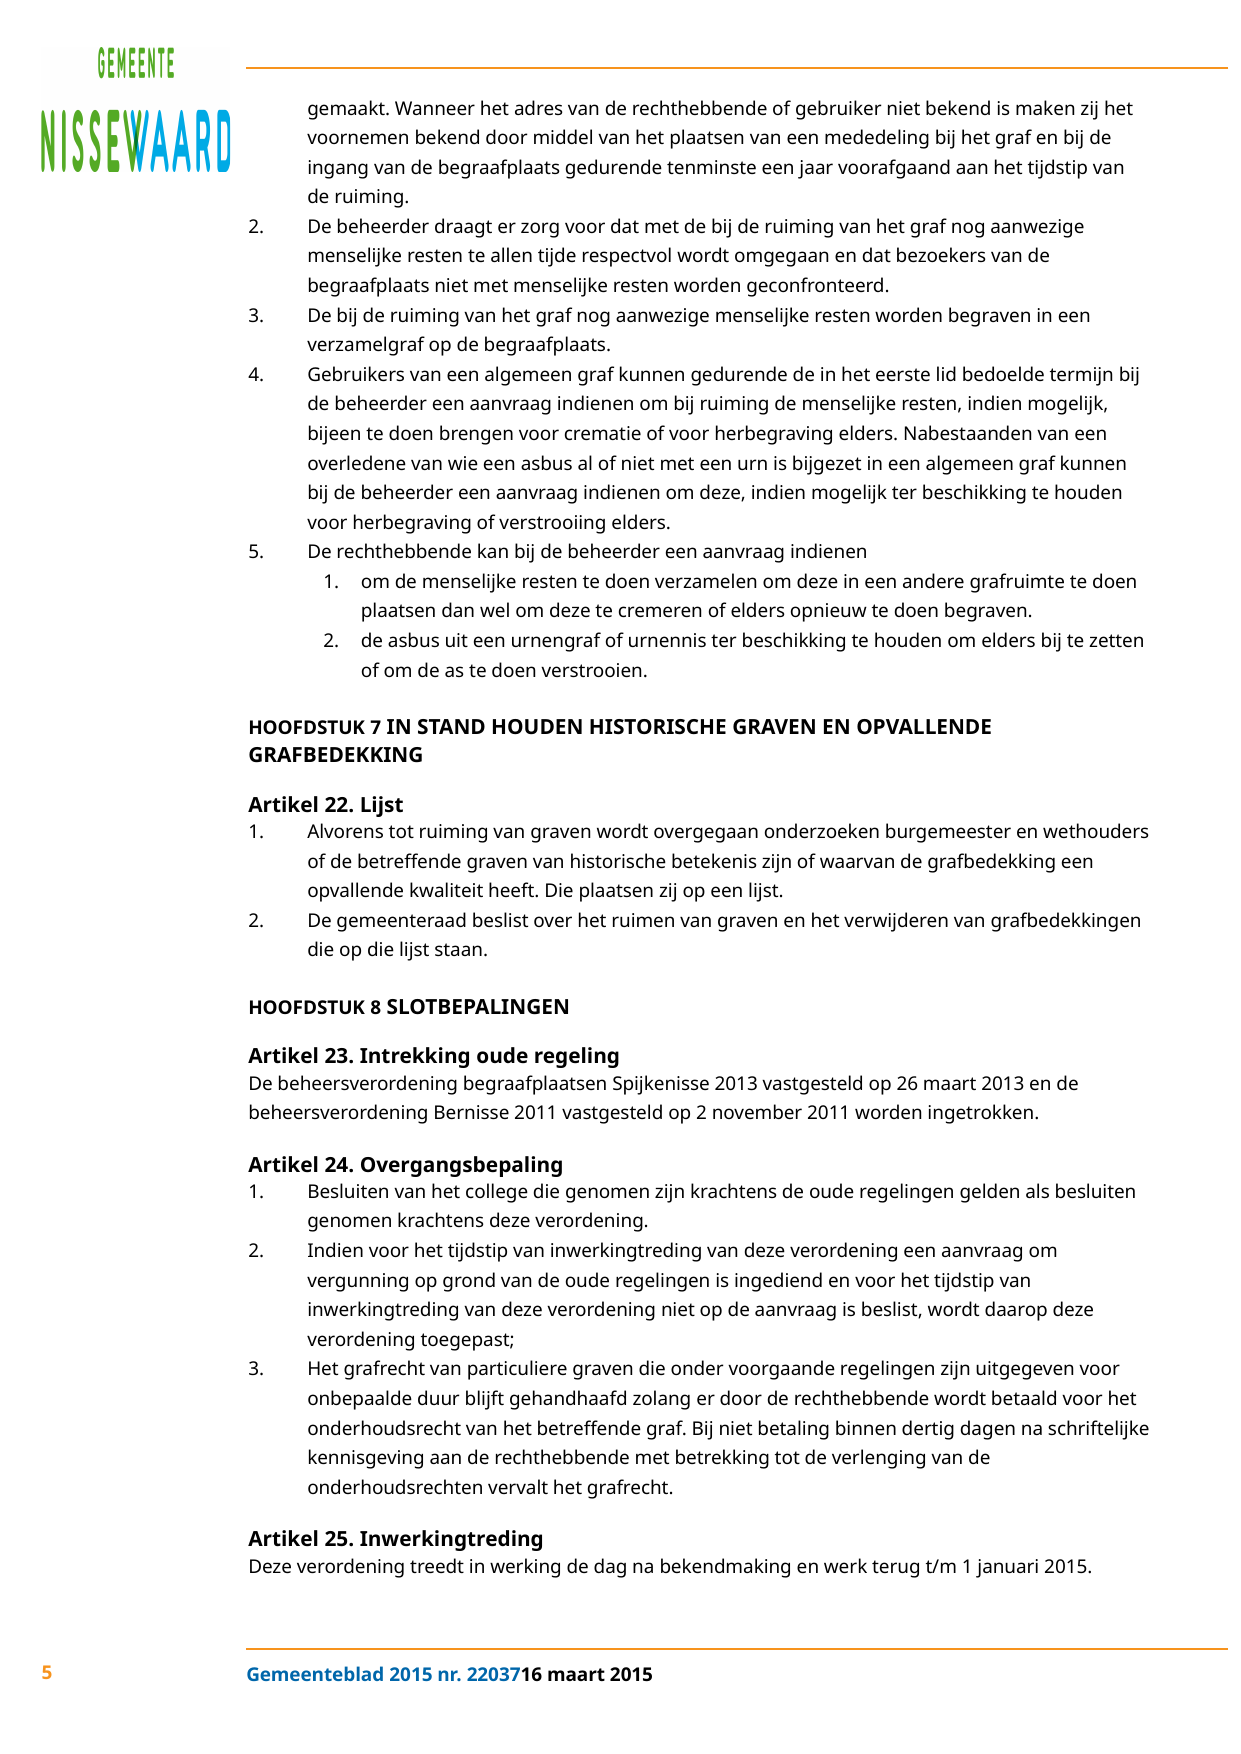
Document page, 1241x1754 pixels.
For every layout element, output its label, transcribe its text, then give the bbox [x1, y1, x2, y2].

text Deze verordening treedt in werking de dag na bekendmaking en werk terug t/m 1 januari 2015. [248, 1553, 1152, 1578]
list de asbus uit een urnengraf of urnennis ter beschikking te houden om elders bij te zetten of om de as te doen verstrooien. [323, 627, 1152, 683]
list De bij de ruiming van het graf nog aanwezige menselijke resten worden begraven in een verzamelgraf op de begraafplaats. [248, 302, 1152, 357]
list De gemeenteraad beslist over het ruimen van graven en het verwijderen van grafbedekkingen die op die lijst staan. [248, 907, 1152, 962]
list Alvorens tot ruiming van graven wordt overgegaan onderzoeken burgemeester en wethouders of de betreffende graven van historische betekenis zijn of waarvan de grafbedekking een opvallende kwaliteit heeft. Die plaatsen zij op een lijst. [248, 818, 1152, 903]
picture [154, 157, 165, 172]
list De rechthebbende kan bij de beheerder een aanvraag indienen [248, 538, 1152, 564]
picture [176, 157, 187, 172]
list Gebruikers van een algemeen graf kunnen gedurende de in het eerste lid bedoelde termijn bij de beheerder een aanvraag indienen om bij ruiming de menselijke resten, indien mogelijk, bijeen te doen brengen voor crematie of voor herbegraving elders. Nabestaanden van een overledene van wie een asbus al of niet met een urn is bijgezet in een algemeen graf kunnen bij de beheerder een aanvraag indienen om deze, indien mogelijk ter beschikking te houden voor herbegraving of verstrooiing elders. [248, 361, 1152, 535]
text Artikel 22. Lijst [248, 790, 1152, 818]
picture [41, 47, 231, 172]
list De beheerder draagt er zorg voor dat met de bij de ruiming van het graf nog aanwezige menselijke resten te allen tijde respectvol wordt omgegaan en dat bezoekers van de begraafplaats niet met menselijke resten worden geconfronteerd. [248, 213, 1152, 298]
list Besluiten van het college die genomen zijn krachtens de oude regelingen gelden als besluiten genomen krachtens deze verordening. [248, 1178, 1152, 1233]
picture [201, 122, 206, 138]
text Artikel 25. Inwerkingtreding [248, 1524, 1152, 1553]
text De beheersverordening begraafplaatsen Spijkenisse 2013 vastgesteld op 26 maart 2013 en de beheersverordening Bernisse 2011 vastgesteld op 2 november 2011 worden ingetrokken. [248, 1070, 1152, 1125]
text HOOFDSTUK 7 IN STAND HOUDEN HISTORISCHE GRAVEN EN OPVALLENDE GRAFBEDEKKING [248, 712, 1152, 769]
text Artikel 24. Overgangsbepaling [248, 1150, 1152, 1178]
list Het grafrecht van particuliere graven die onder voorgaande regelingen zijn uitgegeven voor onbepaalde duur blijft gehandhaafd zolang er door de rechthebbende wordt betaald voor het onderhoudsrecht van het betreffende graf. Bij niet betaling binnen dertig dagen na schriftelijke kennisgeving aan de rechthebbende met betrekking tot de verlenging van de onderhoudsrechten vervalt het grafrecht. [248, 1356, 1152, 1500]
text HOOFDSTUK 8 SLOTBEPALINGEN [248, 992, 1152, 1020]
text Artikel 23. Intrekking oude regeling [248, 1041, 1152, 1070]
picture [222, 122, 227, 160]
list Indien voor het tijdstip van inwerkingtreding van deze verordening een aanvraag om vergunning op grond van de oude regelingen is ingediend en voor het tijdstip van inwerkingtreding van deze verordening niet op de aanvraag is beslist, wordt daarop deze verordening toegepast; [248, 1237, 1152, 1352]
list gemaakt. Wanneer het adres van de rechthebbende of gebruiker niet bekend is maken zij het voornemen bekend door middel van het plaatsen van een mededeling bij het graf en bij de ingang van de begraafplaats gedurende tenminste een jaar voorafgaand aan het tijdstip van de ruiming. [248, 95, 1152, 209]
list om de menselijke resten te doen verzamelen om deze in een andere grafruimte te doen plaatsen dan wel om deze te cremeren of elders opnieuw te doen begraven. [323, 568, 1152, 623]
picture [200, 151, 206, 172]
